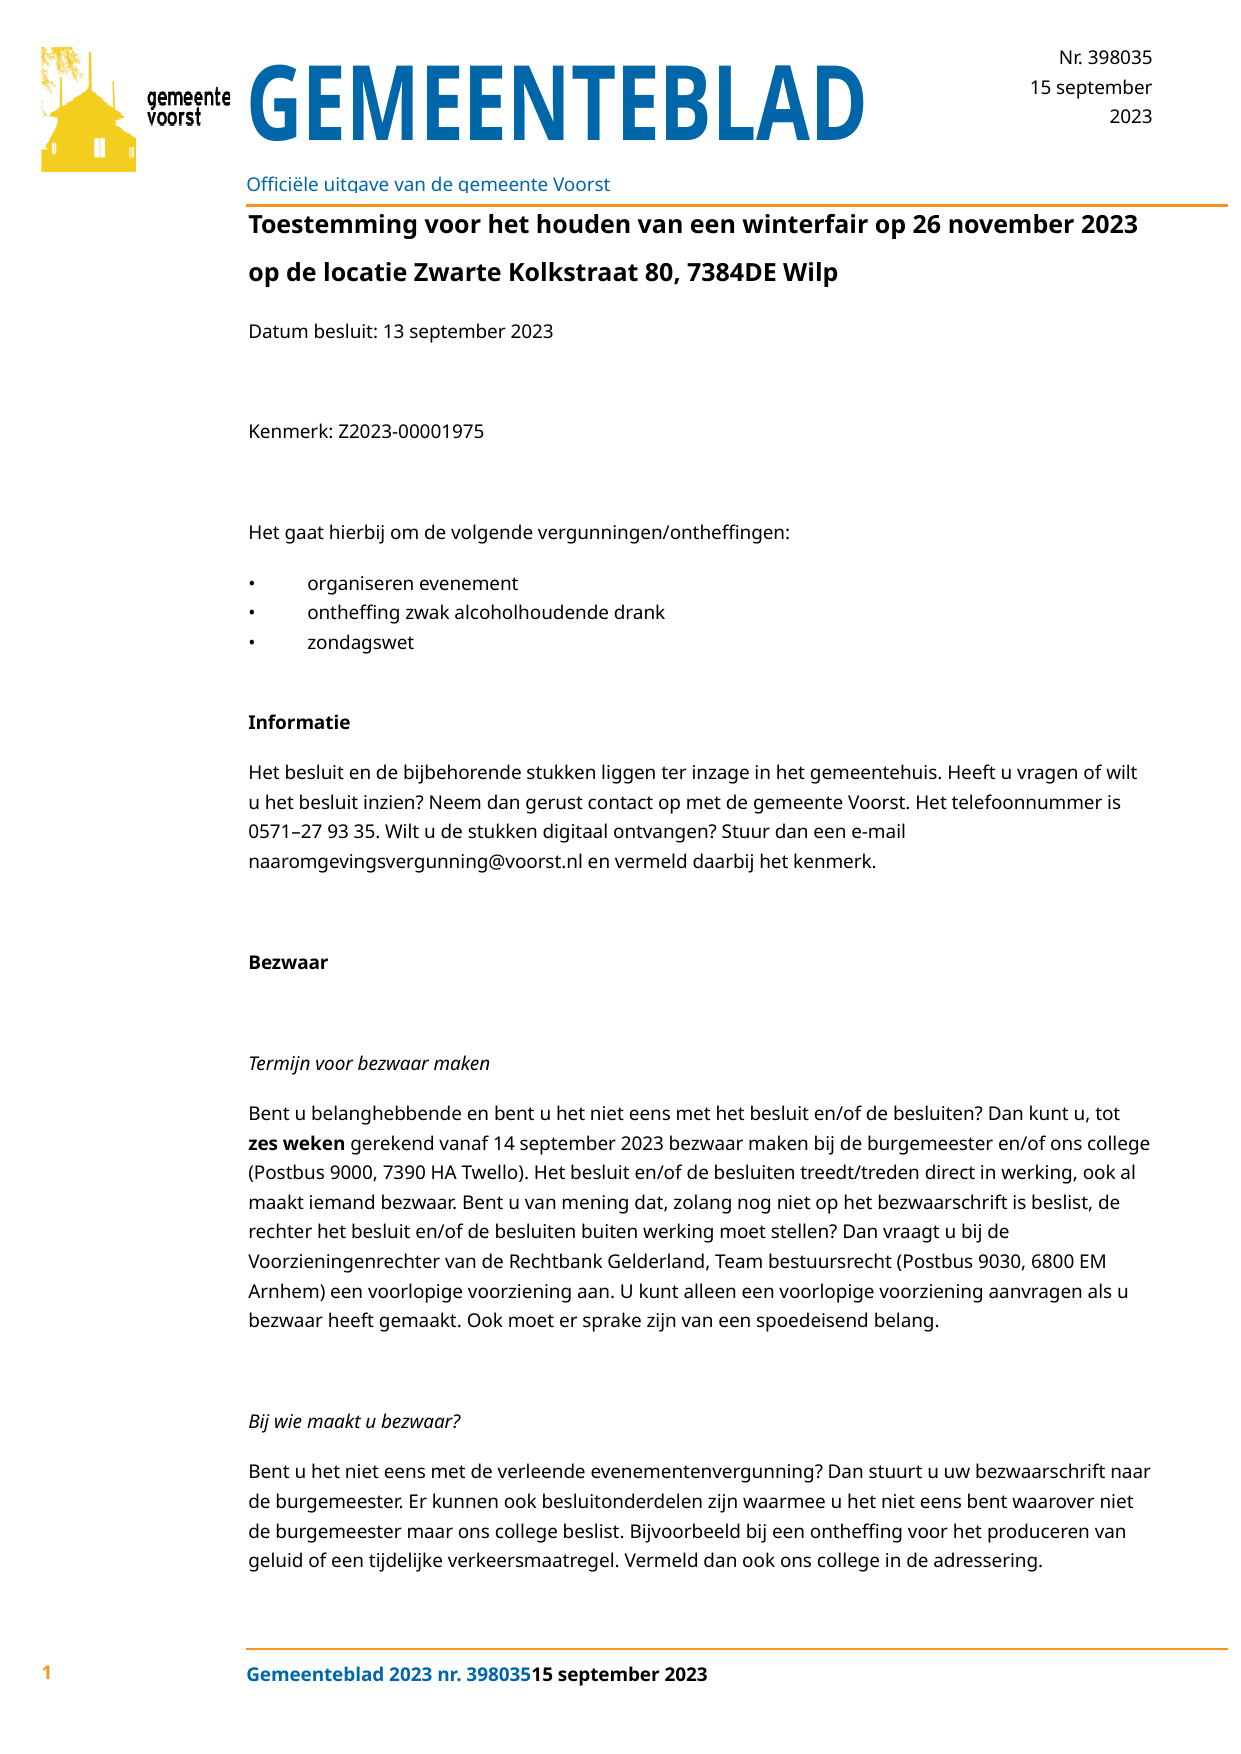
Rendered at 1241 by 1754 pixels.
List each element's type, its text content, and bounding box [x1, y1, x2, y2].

text Informatie [248, 709, 1152, 735]
picture [41, 47, 231, 172]
text Bent u belanghebbende en bent u het niet eens met het besluit en/of de besluiten? Dan kunt u, tot zes weken gerekend vanaf 14 september 2023 bezwaar maken bij de burgemeester en/of ons college (Postbus 9000, 7390 HA Twello). Het besluit en/of de besluiten treedt/treden direct in werking, ook al maakt iemand bezwaar. Bent u van mening dat, zolang nog niet op het bezwaarschrift is beslist, de rechter het besluit en/of de besluiten buiten werking moet stellen? Dan vraagt u bij de Voorzieningenrechter van de Rechtbank Gelderland, Team bestuursrecht (Postbus 9030, 6800 EM Arnhem) een voorlopige voorziening aan. U kunt alleen een voorlopige voorziening aanvragen als u bezwaar heeft gemaakt. Ook moet er sprake zijn van een spoedeisend belang. [248, 1100, 1152, 1333]
text Bij wie maakt u bezwaar? [248, 1408, 1152, 1434]
list zondagswet [248, 629, 1152, 655]
text Bezwaar [248, 949, 1152, 975]
text Datum besluit: 13 september 2023 [248, 318, 1152, 344]
text Toestemming voor het houden van een winterfair op 26 november 2023 op de locatie Zwarte Kolkstraat 80, 7384DE Wilp [248, 207, 1152, 288]
text Termijn voor bezwaar maken [248, 1050, 1152, 1076]
list organiseren evenement [248, 570, 1152, 596]
text Het gaat hierbij om de volgende vergunningen/ontheffingen: [248, 519, 1152, 545]
text Kenmerk: Z2023-00001975 [248, 419, 1152, 444]
list ontheffing zwak alcoholhoudende drank [248, 599, 1152, 625]
text Het besluit en de bijbehorende stukken liggen ter inzage in het gemeentehuis. Heeft u vragen of wilt u het besluit inzien? Neem dan gerust contact op met de gemeente Voorst. Het telefoonnummer is 0571–27 93 35. Wilt u de stukken digitaal ontvangen? Stuur dan een e-mail naaromgevingsvergunning@voorst.nl en vermeld daarbij het kenmerk. [248, 759, 1152, 874]
text Bent u het niet eens met de verleende evenementenvergunning? Dan stuurt u uw bezwaarschrift naar de burgemeester. Er kunnen ook besluitonderdelen zijn waarmee u het niet eens bent waarover niet de burgemeester maar ons college beslist. Bijvoorbeeld bij een ontheffing voor het produceren van geluid of een tijdelijke verkeersmaatregel. Vermeld dan ook ons college in de adressering. [248, 1459, 1152, 1573]
